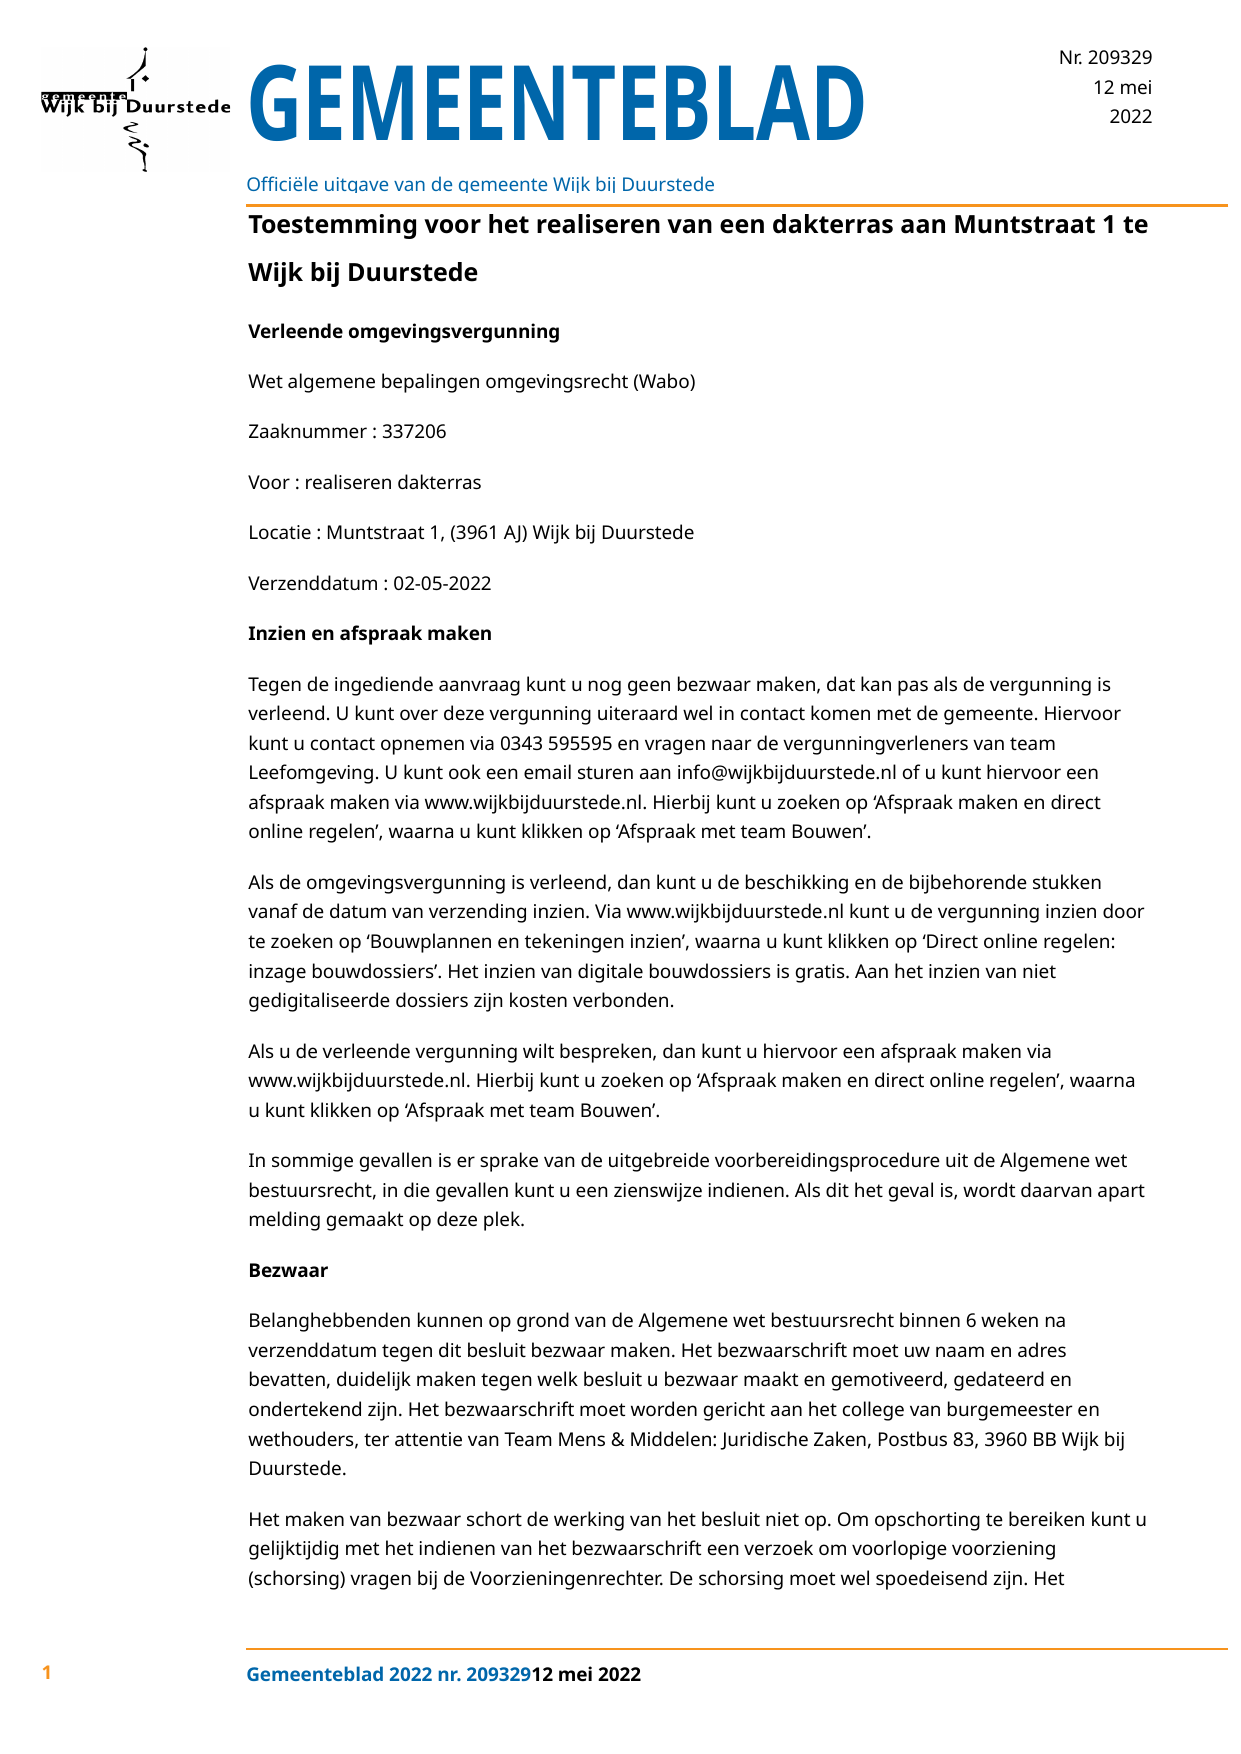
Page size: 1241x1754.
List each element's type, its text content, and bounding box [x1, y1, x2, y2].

text Toestemming voor het realiseren van een dakterras aan Muntstraat 1 te Wijk bij Duurstede [248, 207, 1152, 288]
text Het maken van bezwaar schort de werking van het besluit niet op. Om opschorting te bereiken kunt u gelijktijdig met het indienen van het bezwaarschrift een verzoek om voorlopige voorziening (schorsing) vragen bij de Voorzieningenrechter. De schorsing moet wel spoedeisend zijn. Het [248, 1506, 1152, 1591]
text Als u de verleende vergunning wilt bespreken, dan kunt u hiervoor een afspraak maken via www.wijkbijduurstede.nl. Hierbij kunt u zoeken op ‘Afspraak maken en direct online regelen’, waarna u kunt klikken op ‘Afspraak met team Bouwen’. [248, 1038, 1152, 1123]
text Tegen de ingediende aanvraag kunt u nog geen bezwaar maken, dat kan pas als de vergunning is verleend. U kunt over deze vergunning uiteraard wel in contact komen met de gemeente. Hiervoor kunt u contact opnemen via 0343 595595 en vragen naar de vergunningverleners van team Leefomgeving. U kunt ook een email sturen aan info@wijkbijduurstede.nl of u kunt hiervoor een afspraak maken via www.wijkbijduurstede.nl. Hierbij kunt u zoeken op ‘Afspraak maken en direct online regelen’, waarna u kunt klikken op ‘Afspraak met team Bouwen’. [248, 671, 1152, 844]
picture [41, 47, 231, 172]
text Verzenddatum : 02-05-2022 [248, 570, 1152, 596]
text In sommige gevallen is er sprake van de uitgebreide voorbereidingsprocedure uit de Algemene wet bestuursrecht, in die gevallen kunt u een zienswijze indienen. Als dit het geval is, wordt daarvan apart melding gemaakt op deze plek. [248, 1147, 1152, 1232]
text Locatie : Muntstraat 1, (3961 AJ) Wijk bij Duurstede [248, 519, 1152, 545]
text Verleende omgevingsvergunning [248, 318, 1152, 344]
text Bezwaar [248, 1257, 1152, 1283]
text Inzien en afspraak maken [248, 620, 1152, 646]
text Belanghebbenden kunnen op grond van de Algemene wet bestuursrecht binnen 6 weken na verzenddatum tegen dit besluit bezwaar maken. Het bezwaarschrift moet uw naam en adres bevatten, duidelijk maken tegen welk besluit u bezwaar maakt en gemotiveerd, gedateerd en ondertekend zijn. Het bezwaarschrift moet worden gericht aan het college van burgemeester en wethouders, ter attentie van Team Mens & Middelen: Juridische Zaken, Postbus 83, 3960 BB Wijk bij Duurstede. [248, 1307, 1152, 1481]
text Zaaknummer : 337206 [248, 419, 1152, 444]
text Voor : realiseren dakterras [248, 469, 1152, 495]
text Wet algemene bepalingen omgevingsrecht (Wabo) [248, 368, 1152, 394]
text Als de omgevingsvergunning is verleend, dan kunt u de beschikking en de bijbehorende stukken vanaf de datum van verzending inzien. Via www.wijkbijduurstede.nl kunt u de vergunning inzien door te zoeken op ‘Bouwplannen en tekeningen inzien’, waarna u kunt klikken op ‘Direct online regelen: inzage bouwdossiers’. Het inzien van digitale bouwdossiers is gratis. Aan het inzien van niet gedigitaliseerde dossiers zijn kosten verbonden. [248, 869, 1152, 1013]
